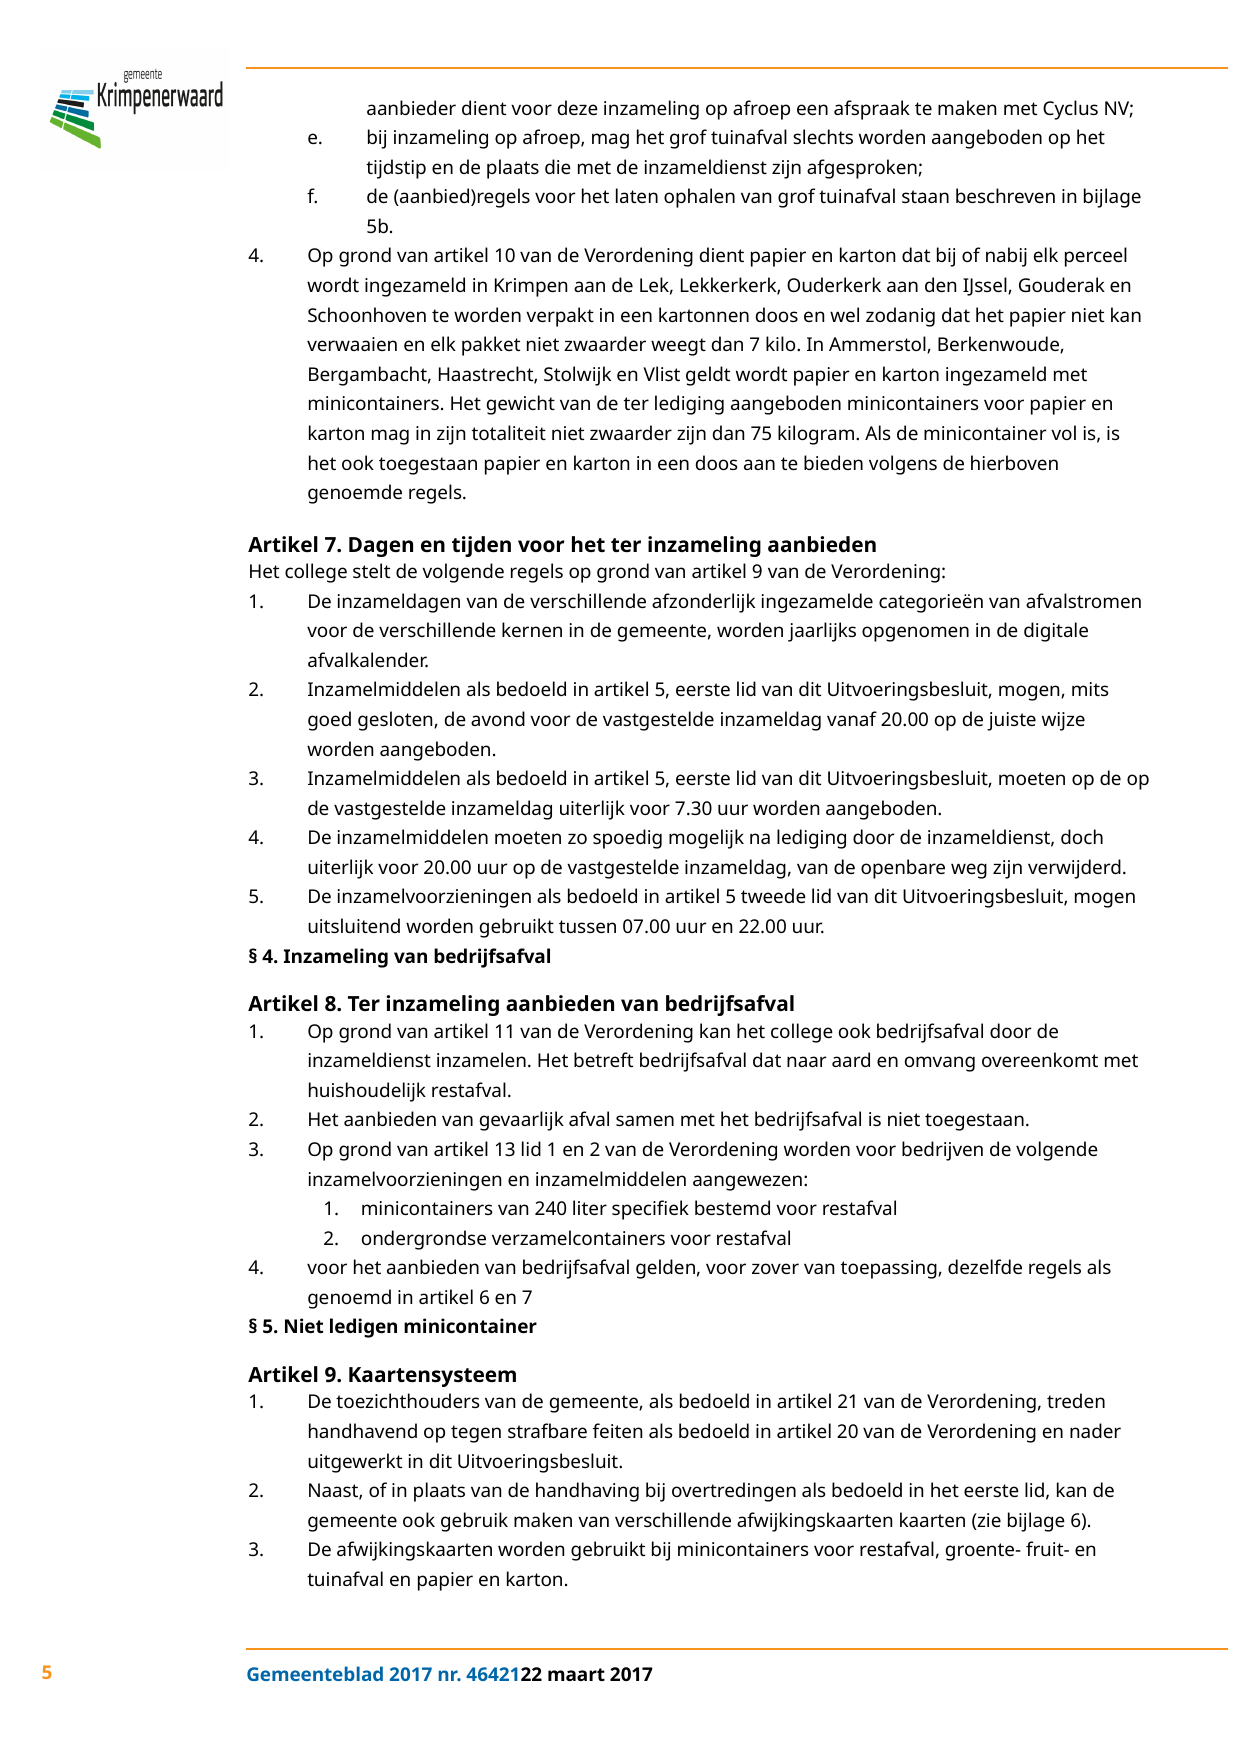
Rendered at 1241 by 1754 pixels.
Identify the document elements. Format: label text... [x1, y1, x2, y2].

list Op grond van artikel 13 lid 1 en 2 van de Verordening worden voor bedrijven de volgende inzamelvoorzieningen en inzamelmiddelen aangewezen: [248, 1136, 1152, 1191]
text Artikel 8. Ter inzameling aanbieden van bedrijfsafval [248, 989, 1152, 1018]
list Op grond van artikel 11 van de Verordening kan het college ook bedrijfsafval door de inzameldienst inzamelen. Het betreft bedrijfsafval dat naar aard en omvang overeenkomt met huishoudelijk restafval. [248, 1018, 1152, 1103]
list De inzamelmiddelen moeten zo spoedig mogelijk na lediging door de inzameldienst, doch uiterlijk voor 20.00 uur op de vastgestelde inzameldag, van de openbare weg zijn verwijderd. [248, 824, 1152, 880]
list Op grond van artikel 10 van de Verordening dient papier en karton dat bij of nabij elk perceel wordt ingezameld in Krimpen aan de Lek, Lekkerkerk, Ouderkerk aan den IJssel, Gouderak en Schoonhoven te worden verpakt in een kartonnen doos en wel zodanig dat het papier niet kan verwaaien en elk pakket niet zwaarder weegt dan 7 kilo. In Ammerstol, Berkenwoude, Bergambacht, Haastrecht, Stolwijk en Vlist geldt wordt papier en karton ingezameld met minicontainers. Het gewicht van de ter lediging aangeboden minicontainers voor papier en karton mag in zijn totaliteit niet zwaarder zijn dan 75 kilogram. Als de minicontainer vol is, is het ook toegestaan papier en karton in een doos aan te bieden volgens de hierboven genoemde regels. [248, 243, 1152, 505]
list de (aanbied)regels voor het laten ophalen van grof tuinafval staan beschreven in bijlage 5b. [307, 183, 1152, 239]
list Naast, of in plaats van de handhaving bij overtredingen als bedoeld in het eerste lid, kan de gemeente ook gebruik maken van verschillende afwijkingskaarten kaarten (zie bijlage 6). [248, 1477, 1152, 1533]
list voor het aanbieden van bedrijfsafval gelden, voor zover van toepassing, dezelfde regels als genoemd in artikel 6 en 7 [248, 1254, 1152, 1310]
list De inzameldagen van de verschillende afzonderlijk ingezamelde categorieën van afvalstromen voor de verschillende kernen in de gemeente, worden jaarlijks opgenomen in de digitale afvalkalender. [248, 588, 1152, 673]
list De afwijkingskaarten worden gebruikt bij minicontainers voor restafval, groente- fruit- en tuinafval en papier en karton. [248, 1537, 1152, 1592]
picture [41, 47, 231, 172]
list De toezichthouders van de gemeente, als bedoeld in artikel 21 van de Verordening, treden handhavend op tegen strafbare feiten als bedoeld in artikel 20 van de Verordening en nader uitgewerkt in dit Uitvoeringsbesluit. [248, 1389, 1152, 1473]
list Inzamelmiddelen als bedoeld in artikel 5, eerste lid van dit Uitvoeringsbesluit, mogen, mits goed gesloten, de avond voor de vastgestelde inzameldag vanaf 20.00 op de juiste wijze worden aangeboden. [248, 677, 1152, 761]
list minicontainers van 240 liter specifiek bestemd voor restafval [323, 1195, 1152, 1221]
text Artikel 9. Kaartensysteem [248, 1360, 1152, 1389]
list Inzamelmiddelen als bedoeld in artikel 5, eerste lid van dit Uitvoeringsbesluit, moeten op de op de vastgestelde inzameldag uiterlijk voor 7.30 uur worden aangeboden. [248, 765, 1152, 821]
list aanbieder dient voor deze inzameling op afroep een afspraak te maken met Cyclus NV; [307, 95, 1152, 121]
text Het college stelt de volgende regels op grond van artikel 9 van de Verordening: [248, 558, 1152, 584]
text § 4. Inzameling van bedrijfsafval [248, 943, 1152, 968]
list ondergrondse verzamelcontainers voor restafval [323, 1225, 1152, 1251]
list De inzamelvoorzieningen als bedoeld in artikel 5 tweede lid van dit Uitvoeringsbesluit, mogen uitsluitend worden gebruikt tussen 07.00 uur en 22.00 uur. [248, 884, 1152, 939]
list bij inzameling op afroep, mag het grof tuinafval slechts worden aangeboden op het tijdstip en de plaats die met de inzameldienst zijn afgesproken; [307, 124, 1152, 180]
list Het aanbieden van gevaarlijk afval samen met het bedrijfsafval is niet toegestaan. [248, 1107, 1152, 1132]
text § 5. Niet ledigen minicontainer [248, 1314, 1152, 1339]
text Artikel 7. Dagen en tijden voor het ter inzameling aanbieden [248, 530, 1152, 558]
